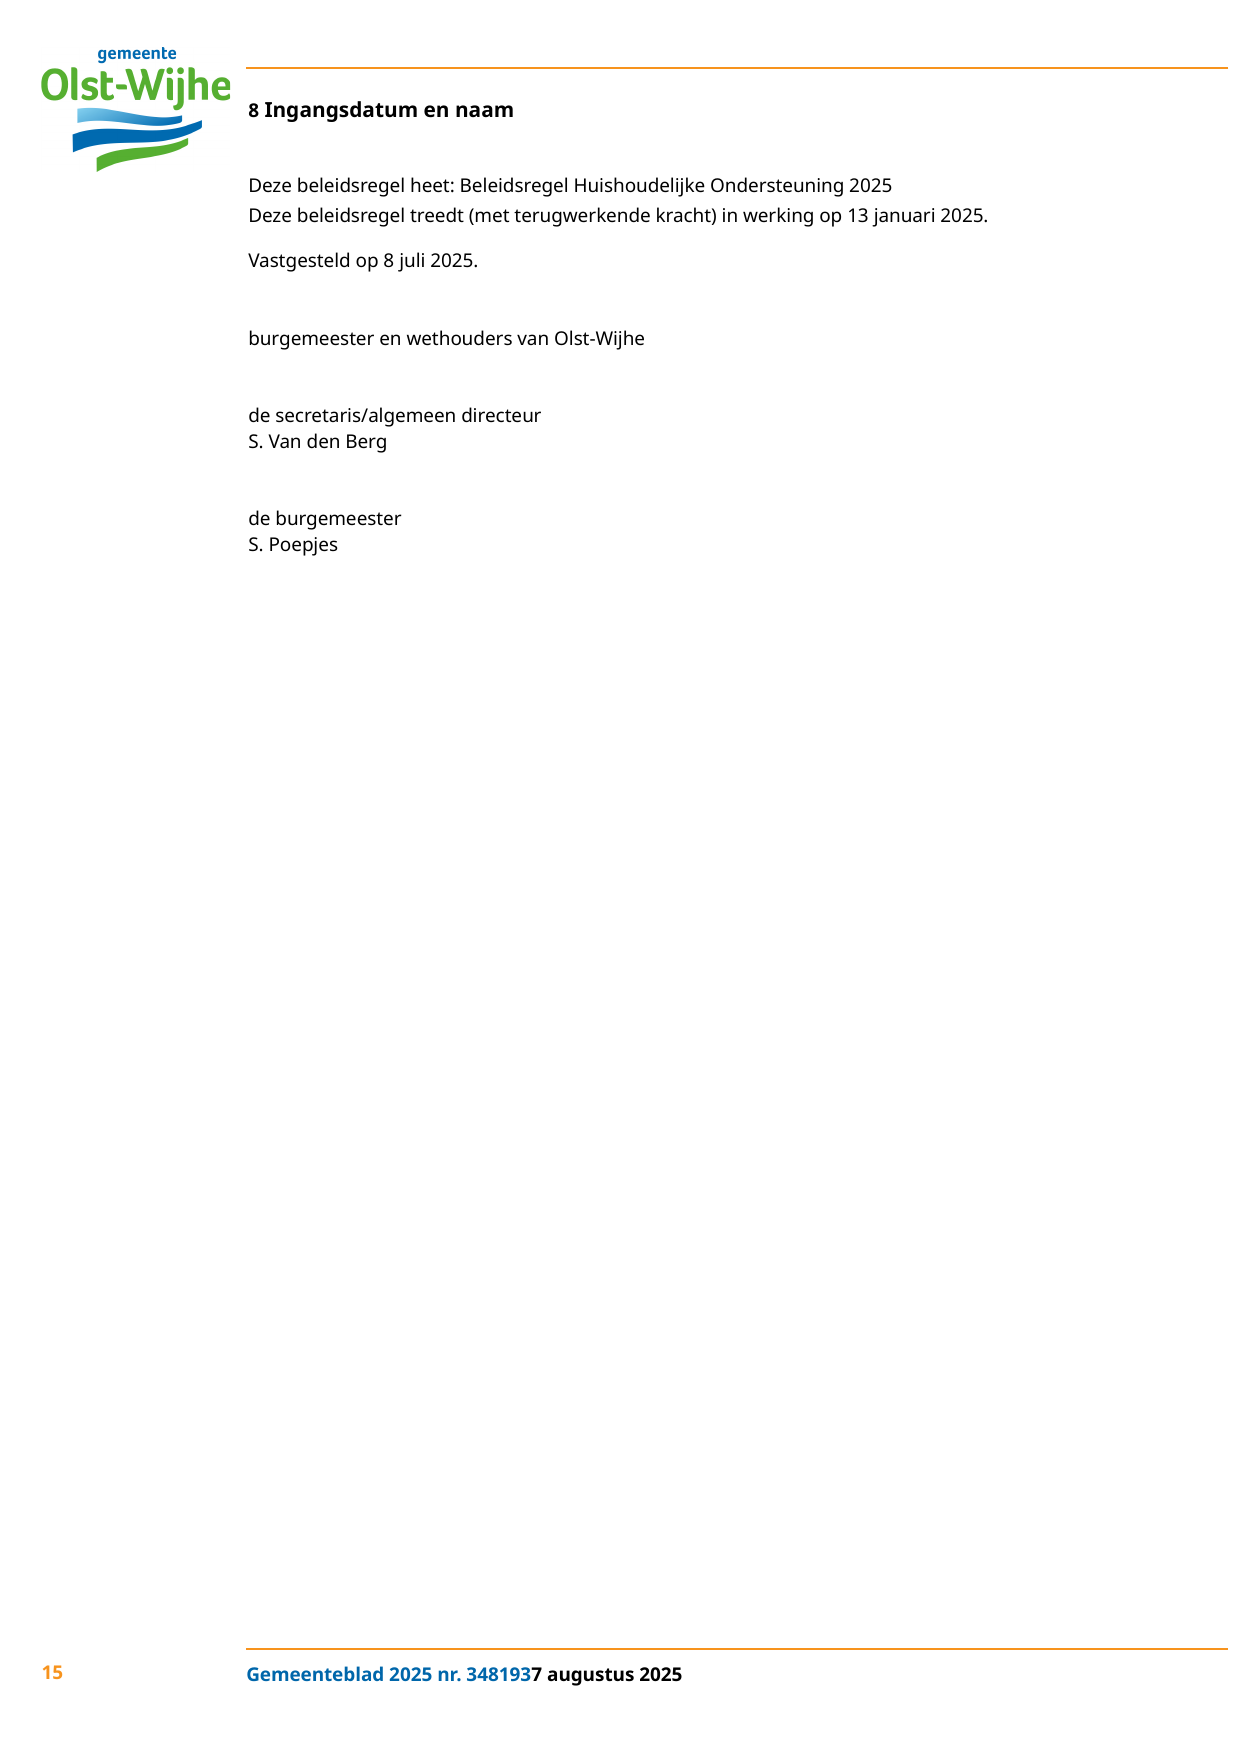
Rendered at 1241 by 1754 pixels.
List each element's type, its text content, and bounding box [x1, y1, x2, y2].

picture [41, 47, 231, 172]
text Vastgesteld op 8 juli 2025. [248, 248, 1152, 273]
text Deze beleidsregel heet: Beleidsregel Huishoudelijke Ondersteuning 2025 [248, 172, 1152, 198]
text de burgemeester [248, 505, 1152, 531]
text Deze beleidsregel treedt (met terugwerkende kracht) in werking op 13 januari 2025. [248, 202, 1152, 228]
text de secretaris/algemeen directeur [248, 402, 1152, 428]
text burgemeester en wethouders van Olst-Wijhe [248, 325, 1152, 351]
text S. Poepjes [248, 531, 1152, 556]
text 8 Ingangsdatum en naam [248, 95, 1152, 123]
text S. Van den Berg [248, 428, 1152, 453]
